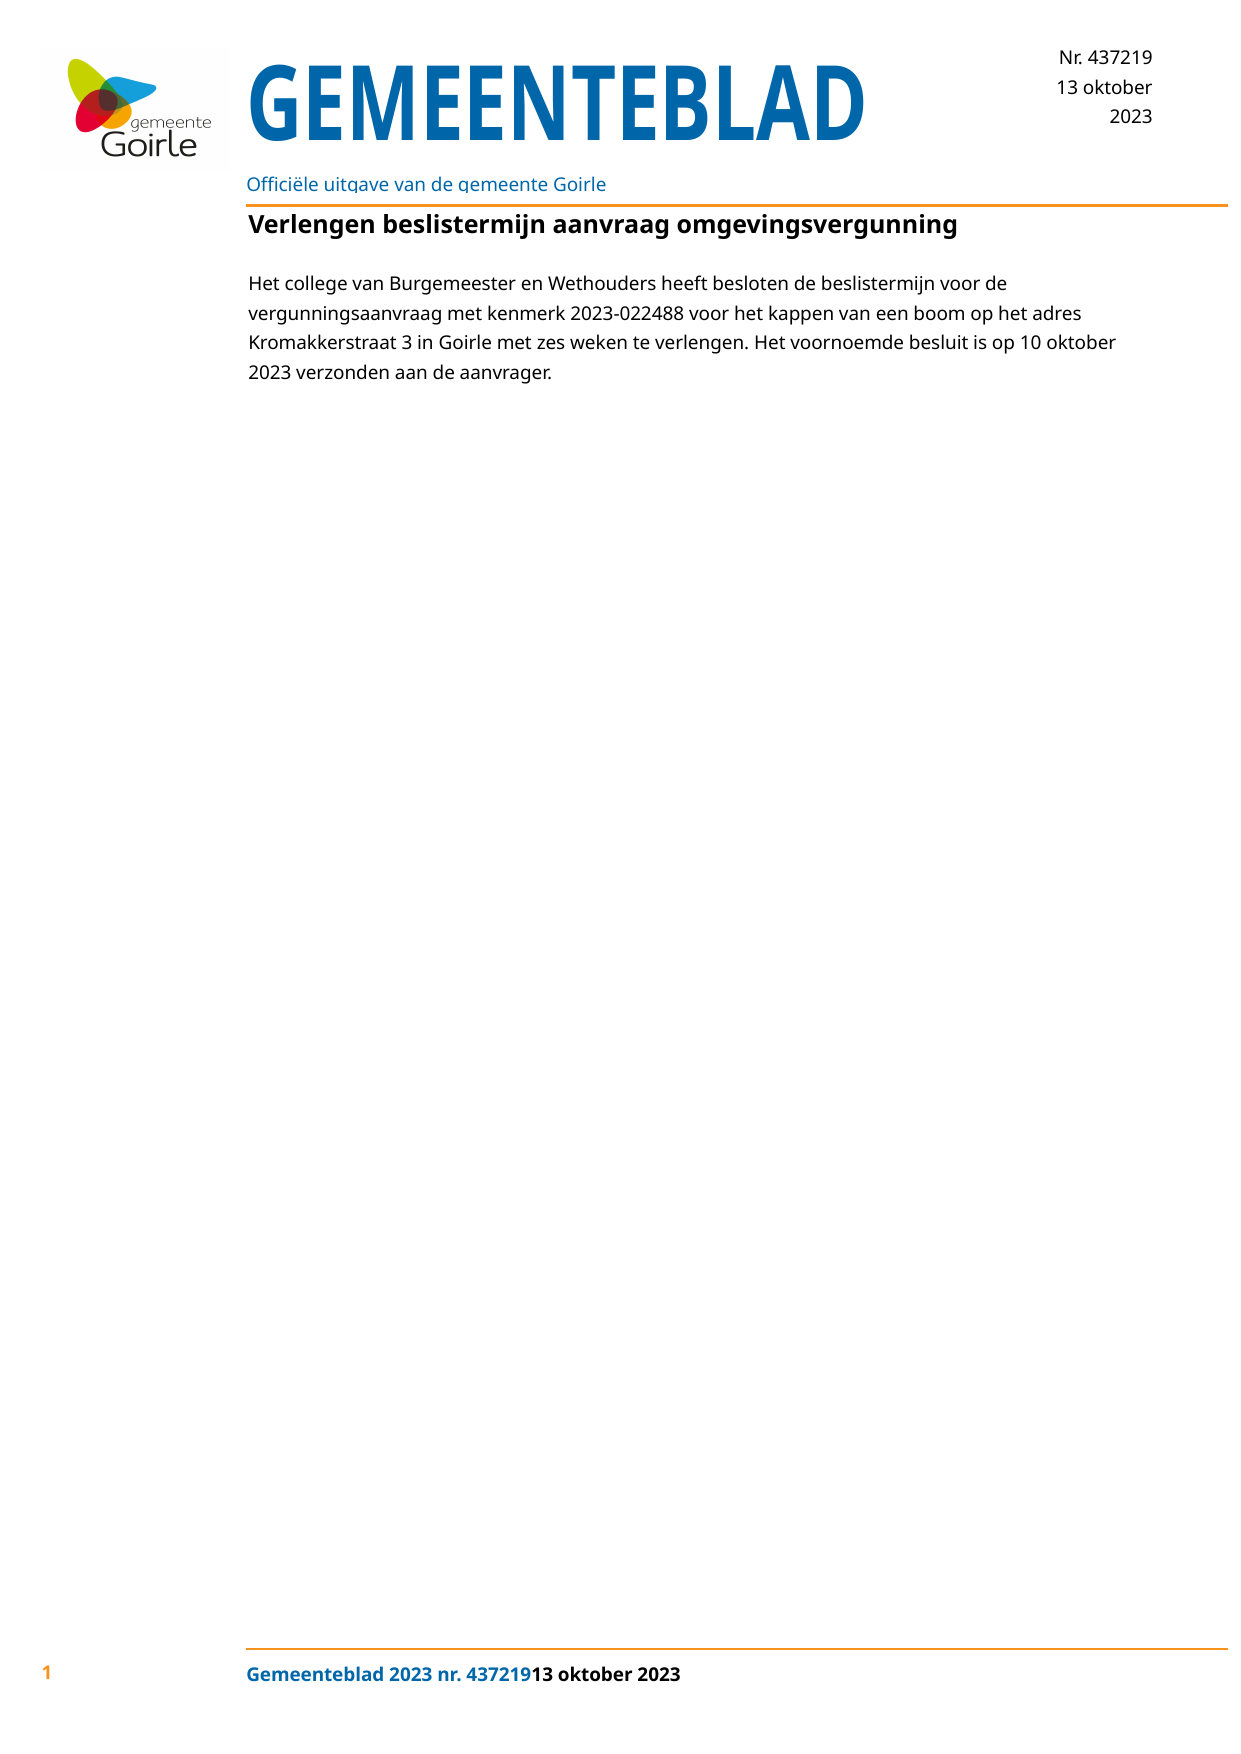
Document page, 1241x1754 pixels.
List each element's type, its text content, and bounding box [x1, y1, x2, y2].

text Verlengen beslistermijn aanvraag omgevingsvergunning [248, 207, 1152, 241]
text Het college van Burgemeester en Wethouders heeft besloten de beslistermijn voor de vergunningsaanvraag met kenmerk 2023-022488 voor het kappen van een boom op het adres Kromakkerstraat 3 in Goirle met zes weken te verlengen. Het voornoemde besluit is op 10 oktober 2023 verzonden aan de aanvrager. [248, 270, 1152, 385]
picture [41, 47, 231, 172]
